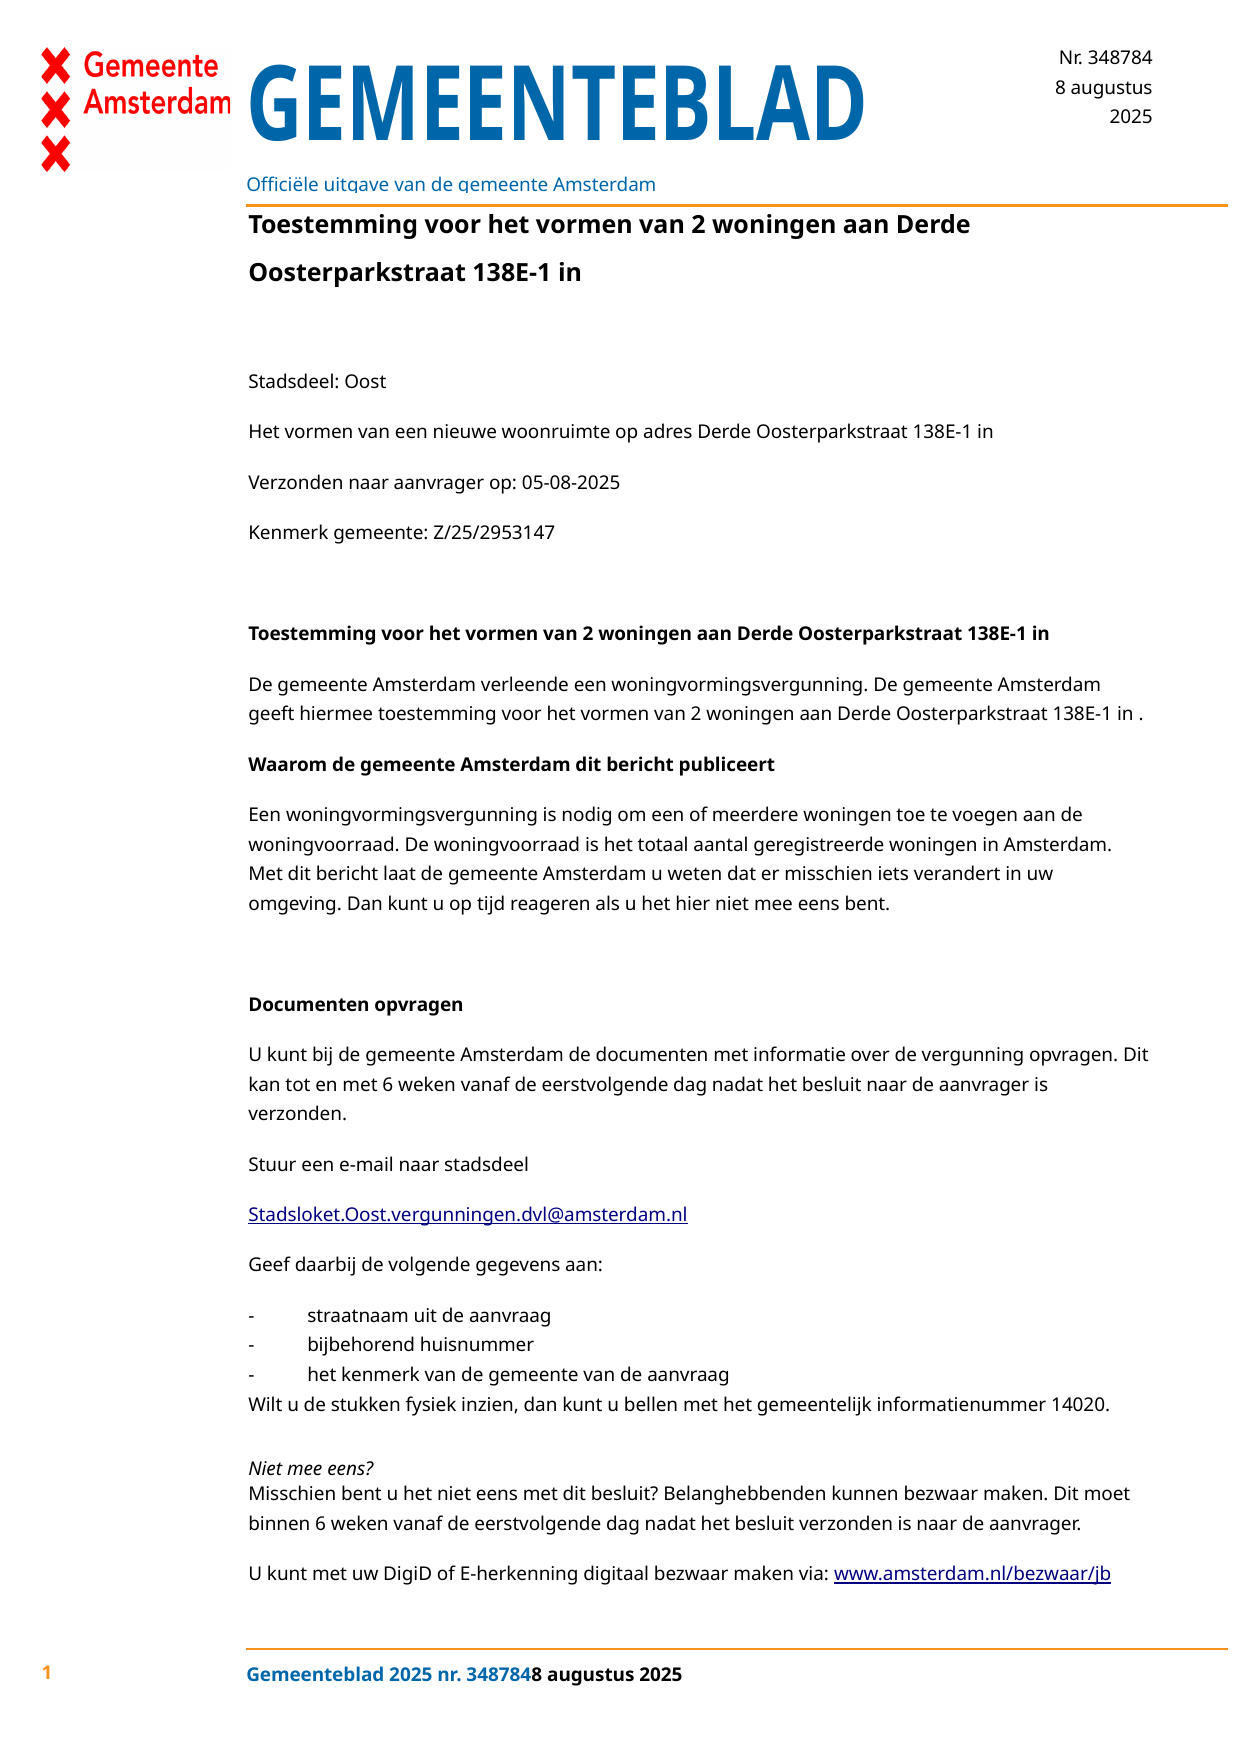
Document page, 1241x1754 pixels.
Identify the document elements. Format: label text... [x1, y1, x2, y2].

text Stadsloket.Oost.vergunningen.dvl@amsterdam.nl [248, 1201, 1152, 1227]
text Een woningvormingsvergunning is nodig om een of meerdere woningen toe te voegen aan de woningvoorraad. De woningvoorraad is het totaal aantal geregistreerde woningen in Amsterdam. Met dit bericht laat de gemeente Amsterdam u weten dat er misschien iets verandert in uw omgeving. Dan kunt u op tijd reageren als u het hier niet mee eens bent. [248, 801, 1152, 916]
text U kunt bij de gemeente Amsterdam de documenten met informatie over de vergunning opvragen. Dit kan tot en met 6 weken vanaf de eerstvolgende dag nadat het besluit naar de aanvrager is verzonden. [248, 1041, 1152, 1126]
text Niet mee eens? [248, 1455, 1152, 1481]
text Stuur een e-mail naar stadsdeel [248, 1151, 1152, 1177]
text Toestemming voor het vormen van 2 woningen aan Derde Oosterparkstraat 138E-1 in [248, 207, 1152, 288]
text Verzonden naar aanvrager op: 05-08-2025 [248, 469, 1152, 495]
list bijbehorend huisnummer [248, 1332, 1152, 1357]
list het kenmerk van de gemeente van de aanvraag [248, 1361, 1152, 1387]
text U kunt met uw DigiD of E-herkenning digitaal bezwaar maken via: www.amsterdam.nl/bezwaar/jb [248, 1561, 1152, 1586]
text Kenmerk gemeente: Z/25/2953147 [248, 519, 1152, 545]
text Misschien bent u het niet eens met dit besluit? Belanghebbenden kunnen bezwaar maken. Dit moet binnen 6 weken vanaf de eerstvolgende dag nadat het besluit verzonden is naar de aanvrager. [248, 1481, 1152, 1536]
text Het vormen van een nieuwe woonruimte op adres Derde Oosterparkstraat 138E-1 in [248, 419, 1152, 444]
text De gemeente Amsterdam verleende een woningvormingsvergunning. De gemeente Amsterdam geeft hiermee toestemming voor het vormen van 2 woningen aan Derde Oosterparkstraat 138E-1 in . [248, 671, 1152, 726]
text Documenten opvragen [248, 991, 1152, 1017]
list straatnaam uit de aanvraag [248, 1302, 1152, 1328]
text Stadsdeel: Oost [248, 368, 1152, 394]
text Waarom de gemeente Amsterdam dit bericht publiceert [248, 751, 1152, 777]
picture [41, 47, 231, 172]
text Wilt u de stukken fysiek inzien, dan kunt u bellen met het gemeentelijk informatienummer 14020. [248, 1391, 1152, 1417]
text Geef daarbij de volgende gegevens aan: [248, 1252, 1152, 1277]
text Toestemming voor het vormen van 2 woningen aan Derde Oosterparkstraat 138E-1 in [248, 620, 1152, 646]
